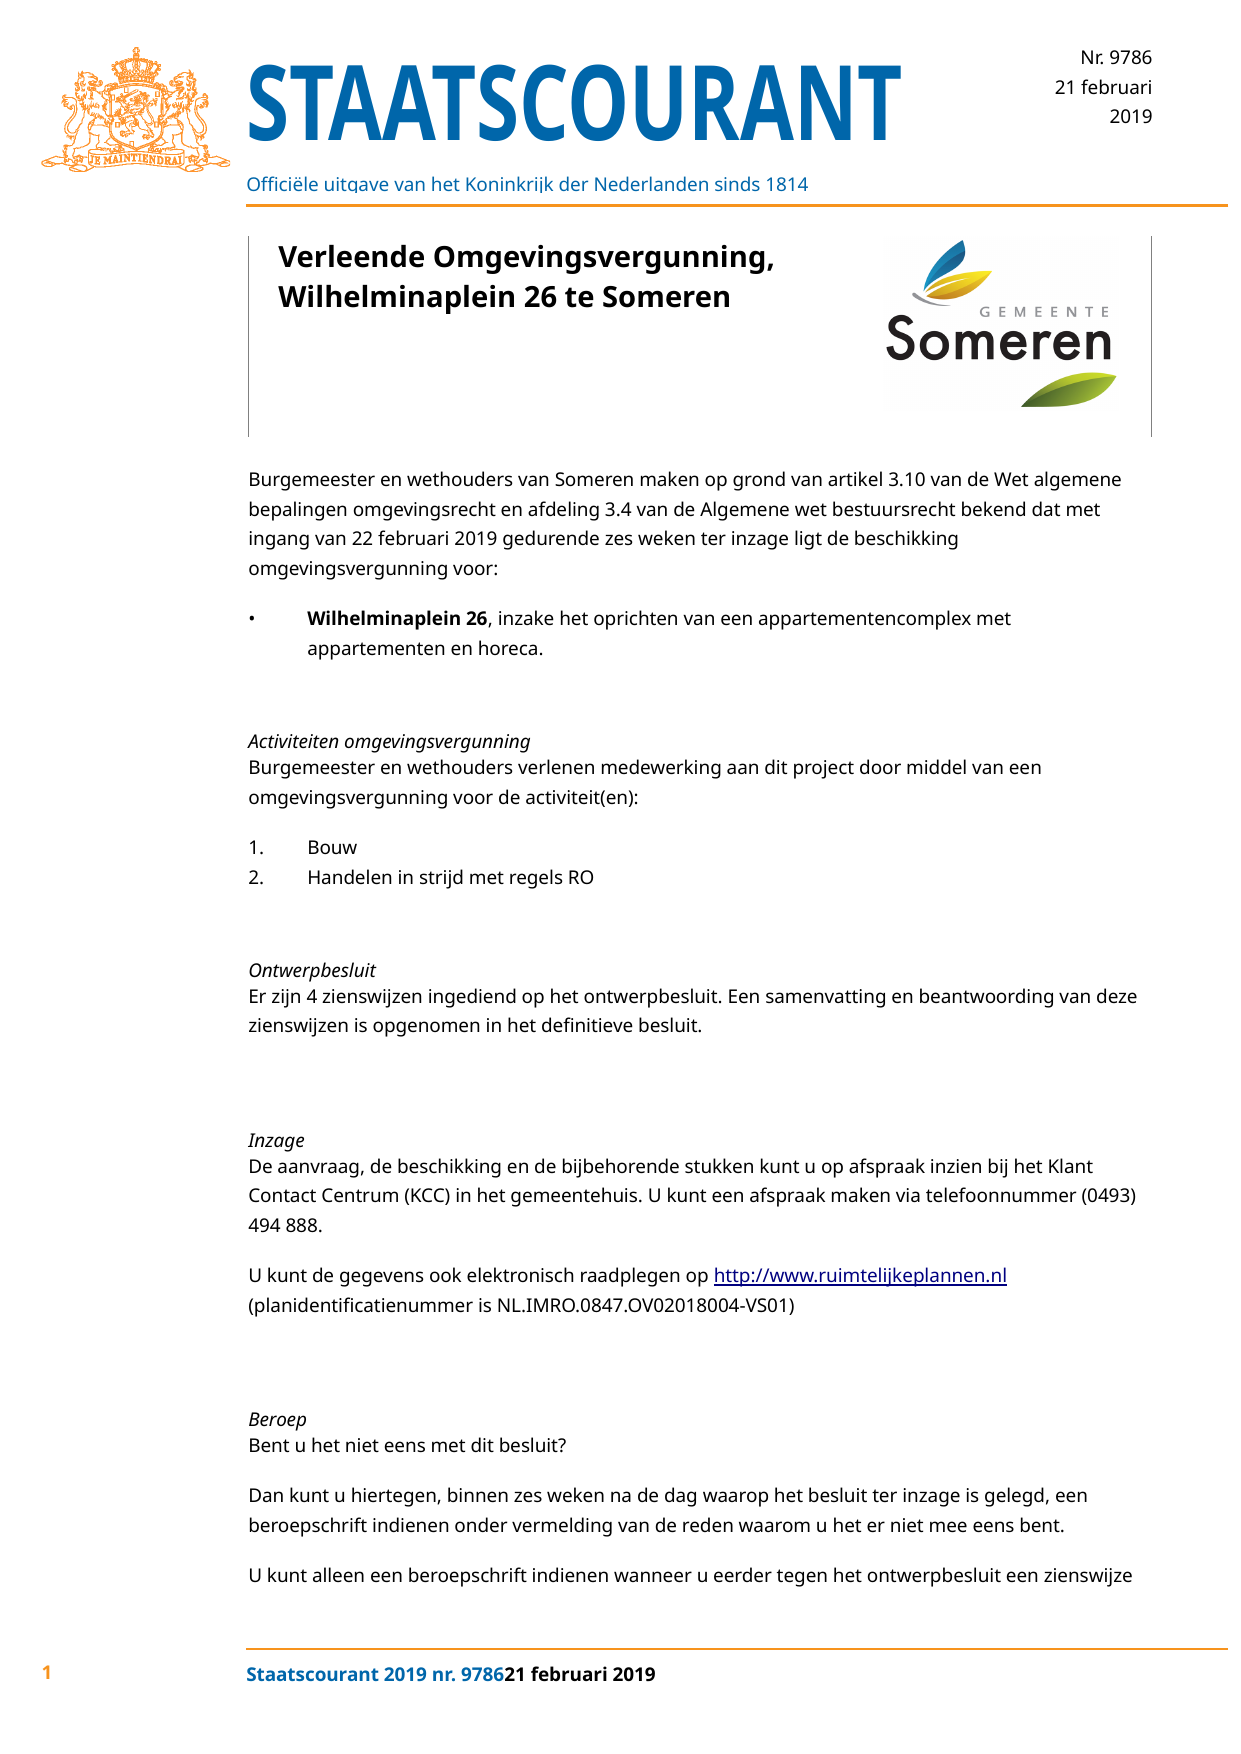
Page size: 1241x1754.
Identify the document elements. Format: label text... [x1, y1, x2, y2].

text U kunt alleen een beroepschrift indienen wanneer u eerder tegen het ontwerpbesluit een zienswijze [248, 1562, 1152, 1588]
text Activiteiten omgevingsvergunning [248, 728, 1152, 754]
list Bouw [248, 834, 1152, 860]
text Dan kunt u hiertegen, binnen zes weken na de dag waarop het besluit ter inzage is gelegd, een beroepschrift indienen onder vermelding van de reden waarom u het er niet mee eens bent. [248, 1482, 1152, 1538]
text De aanvraag, de beschikking en de bijbehorende stukken kunt u op afspraak inzien bij het Klant Contact Centrum (KCC) in het gemeentehuis. U kunt een afspraak maken via telefoonnummer (0493) 494 888. [248, 1153, 1152, 1238]
text Burgemeester en wethouders verlenen medewerking aan dit project door middel van een omgevingsvergunning voor de activiteit(en): [248, 754, 1152, 809]
table_header Verleende Omgevingsvergunning, Wilhelminaplein 26 te Someren [249, 236, 850, 437]
list Wilhelminaplein 26, inzake het oprichten van een appartementencomplex met appartementen en horeca. [248, 605, 1152, 661]
text Bent u het niet eens met dit besluit? [248, 1432, 1152, 1458]
text Er zijn 4 zienswijzen ingediend op het ontwerpbesluit. Een samenvatting en beantwoording van deze zienswijzen is opgenomen in het definitieve besluit. [248, 983, 1152, 1038]
list Handelen in strijd met regels RO [248, 864, 1152, 889]
picture [882, 236, 1119, 411]
text Ontwerpbesluit [248, 957, 1152, 983]
picture [41, 47, 231, 172]
text Inzage [248, 1127, 1152, 1153]
text Beroep [248, 1406, 1152, 1432]
text Burgemeester en wethouders van Someren maken op grond van artikel 3.10 van de Wet algemene bepalingen omgevingsrecht en afdeling 3.4 van de Algemene wet bestuursrecht bekend dat met ingang van 22 februari 2019 gedurende zes weken ter inzage ligt de beschikking omgevingsvergunning voor: [248, 466, 1152, 581]
text U kunt de gegevens ook elektronisch raadplegen op http://www.ruimtelijkeplannen.nl (planidentificatienummer is NL.IMRO.0847.OV02018004-VS01) [248, 1262, 1152, 1318]
table_header [850, 236, 1151, 437]
